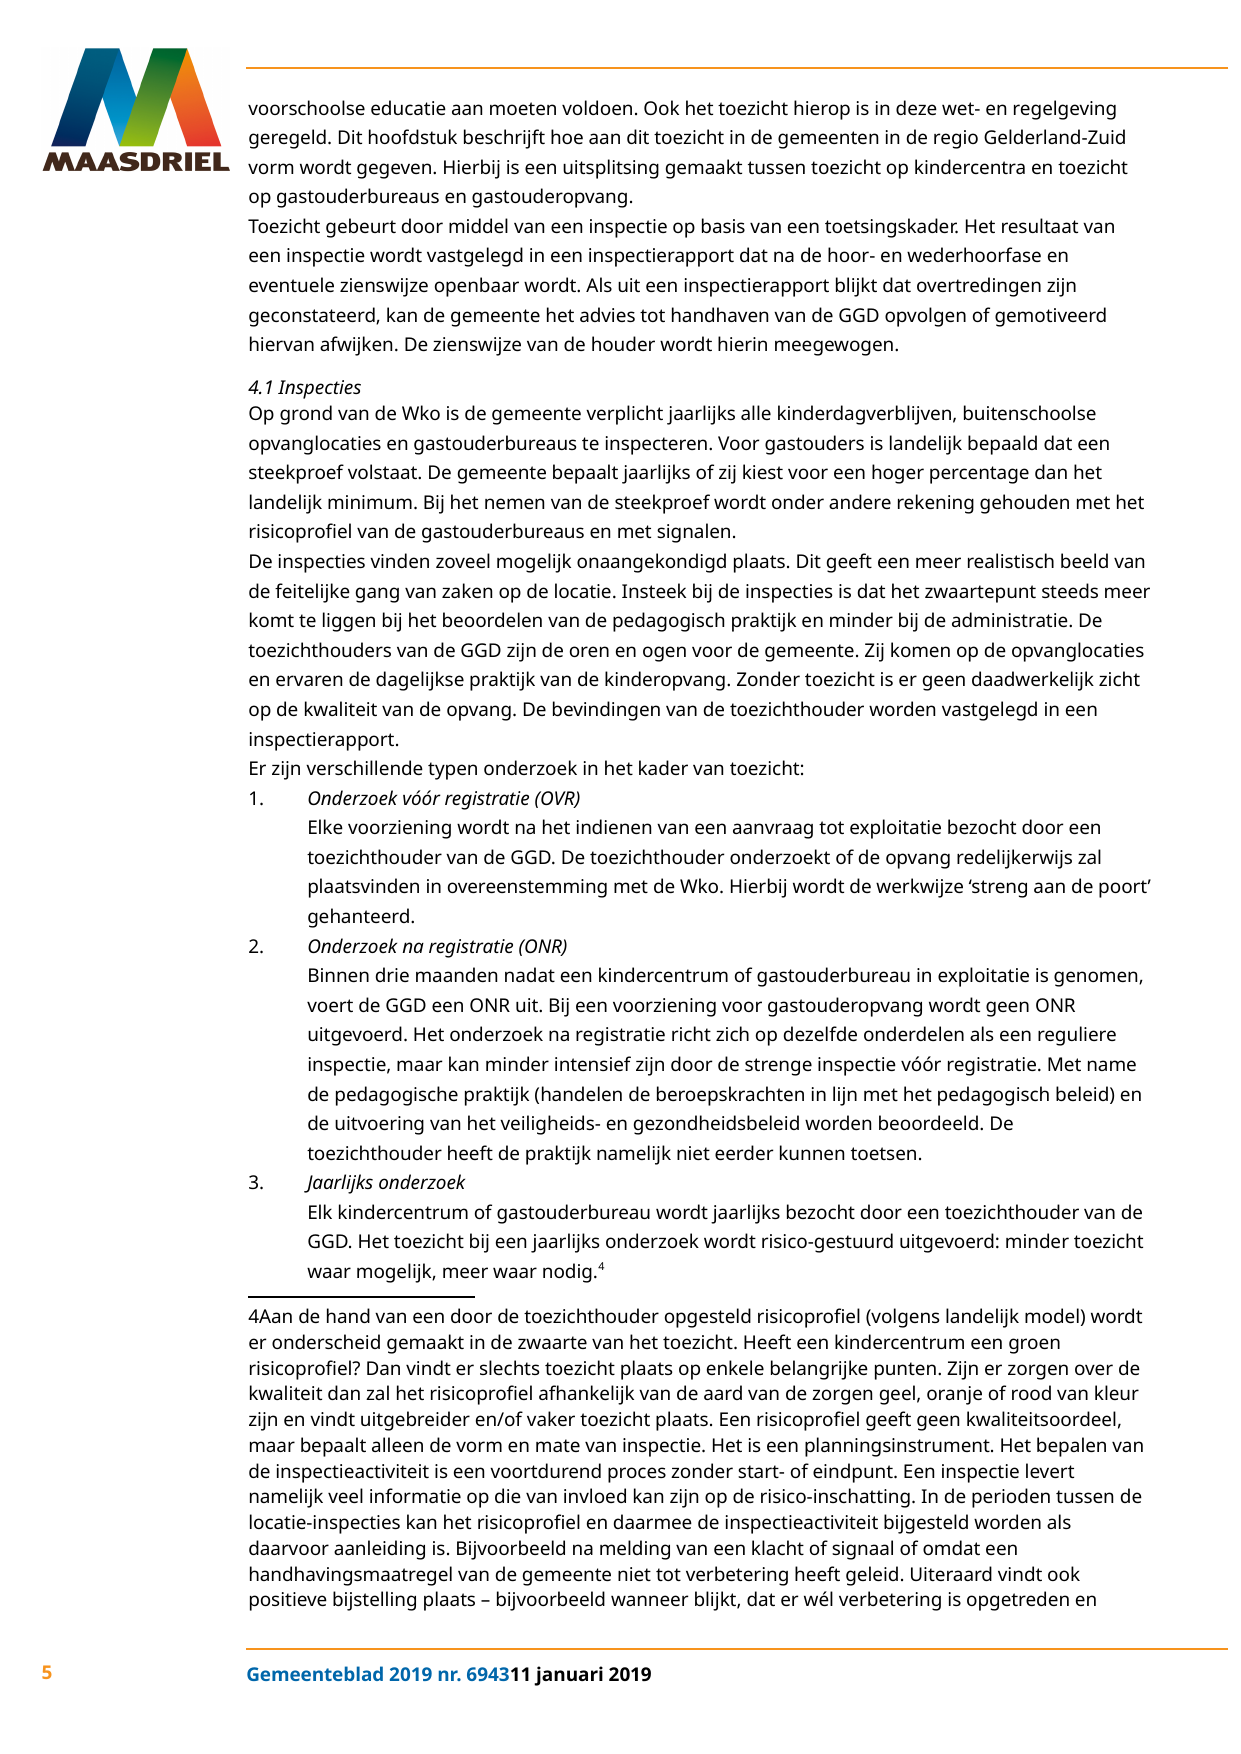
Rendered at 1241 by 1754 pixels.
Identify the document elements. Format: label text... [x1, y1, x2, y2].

text Toezicht gebeurt door middel van een inspectie op basis van een toetsingskader. Het resultaat van een inspectie wordt vastgelegd in een inspectierapport dat na de hoor- en wederhoorfase en eventuele zienswijze openbaar wordt. Als uit een inspectierapport blijkt dat overtredingen zijn geconstateerd, kan de gemeente het advies tot handhaven van de GGD opvolgen of gemotiveerd hiervan afwijken. De zienswijze van de houder wordt hierin meegewogen. [248, 213, 1152, 357]
list Elke voorziening wordt na het indienen van een aanvraag tot exploitatie bezocht door een toezichthouder van de GGD. De toezichthouder onderzoekt of de opvang redelijkerwijs zal plaatsvinden in overeenstemming met de Wko. Hierbij wordt de werkwijze ‘streng aan de poort’ gehanteerd. [248, 814, 1152, 929]
list Aan de hand van een door de toezichthouder opgesteld risicoprofiel (volgens landelijk model) wordt er onderscheid gemaakt in de zwaarte van het toezicht. Heeft een kindercentrum een groen risicoprofiel? Dan vindt er slechts toezicht plaats op enkele belangrijke punten. Zijn er zorgen over de kwaliteit dan zal het risicoprofiel afhankelijk van de aard van de zorgen geel, oranje of rood van kleur zijn en vindt uitgebreider en/of vaker toezicht plaats. Een risicoprofiel geeft geen kwaliteitsoordeel, maar bepaalt alleen de vorm en mate van inspectie. Het is een planningsinstrument. Het bepalen van de inspectieactiviteit is een voortdurend proces zonder start- of eindpunt. Een inspectie levert namelijk veel informatie op die van invloed kan zijn op de risico-inschatting. In de perioden tussen de locatie-inspecties kan het risicoprofiel en daarmee de inspectieactiviteit bijgesteld worden als daarvoor aanleiding is. Bijvoorbeeld na melding van een klacht of signaal of omdat een handhavingsmaatregel van de gemeente niet tot verbetering heeft geleid. Uiteraard vindt ook positieve bijstelling plaats – bijvoorbeeld wanneer blijkt, dat er wél verbetering is opgetreden en [248, 1303, 1152, 1612]
list Onderzoek na registratie (ONR) [248, 933, 1152, 958]
list Onderzoek vóór registratie (OVR) [248, 785, 1152, 811]
list Jaarlijks onderzoek [248, 1169, 1152, 1195]
list Elk kindercentrum of gastouderbureau wordt jaarlijks bezocht door een toezichthouder van de GGD. Het toezicht bij een jaarlijks onderzoek wordt risico-gestuurd uitgevoerd: minder toezicht waar mogelijk, meer waar nodig. [248, 1199, 1152, 1284]
text voorschoolse educatie aan moeten voldoen. Ook het toezicht hierop is in deze wet- en regelgeving geregeld. Dit hoofdstuk beschrijft hoe aan dit toezicht in de gemeenten in de regio Gelderland-Zuid vorm wordt gegeven. Hierbij is een uitsplitsing gemaakt tussen toezicht op kindercentra en toezicht op gastouderbureaus en gastouderopvang. [248, 95, 1152, 209]
text Op grond van de Wko is de gemeente verplicht jaarlijks alle kinderdagverblijven, buitenschoolse opvanglocaties en gastouderbureaus te inspecteren. Voor gastouders is landelijk bepaald dat een steekproef volstaat. De gemeente bepaalt jaarlijks of zij kiest voor een hoger percentage dan het landelijk minimum. Bij het nemen van de steekproef wordt onder andere rekening gehouden met het risicoprofiel van de gastouderbureaus en met signalen. [248, 400, 1152, 544]
picture [41, 47, 231, 172]
list Binnen drie maanden nadat een kindercentrum of gastouderbureau in exploitatie is genomen, voert de GGD een ONR uit. Bij een voorziening voor gastouderopvang wordt geen ONR uitgevoerd. Het onderzoek na registratie richt zich op dezelfde onderdelen als een reguliere inspectie, maar kan minder intensief zijn door de strenge inspectie vóór registratie. Met name de pedagogische praktijk (handelen de beroepskrachten in lijn met het pedagogisch beleid) en de uitvoering van het veiligheids- en gezondheidsbeleid worden beoordeeld. De toezichthouder heeft de praktijk namelijk niet eerder kunnen toetsen. [248, 962, 1152, 1166]
text Er zijn verschillende typen onderzoek in het kader van toezicht: [248, 755, 1152, 781]
text 4.1 Inspecties [248, 374, 1152, 400]
text De inspecties vinden zoveel mogelijk onaangekondigd plaats. Dit geeft een meer realistisch beeld van de feitelijke gang van zaken op de locatie. Insteek bij de inspecties is dat het zwaartepunt steeds meer komt te liggen bij het beoordelen van de pedagogisch praktijk en minder bij de administratie. De toezichthouders van de GGD zijn de oren en ogen voor de gemeente. Zij komen op de opvanglocaties en ervaren de dagelijkse praktijk van de kinderopvang. Zonder toezicht is er geen daadwerkelijk zicht op de kwaliteit van de opvang. De bevindingen van de toezichthouder worden vastgelegd in een inspectierapport. [248, 548, 1152, 751]
